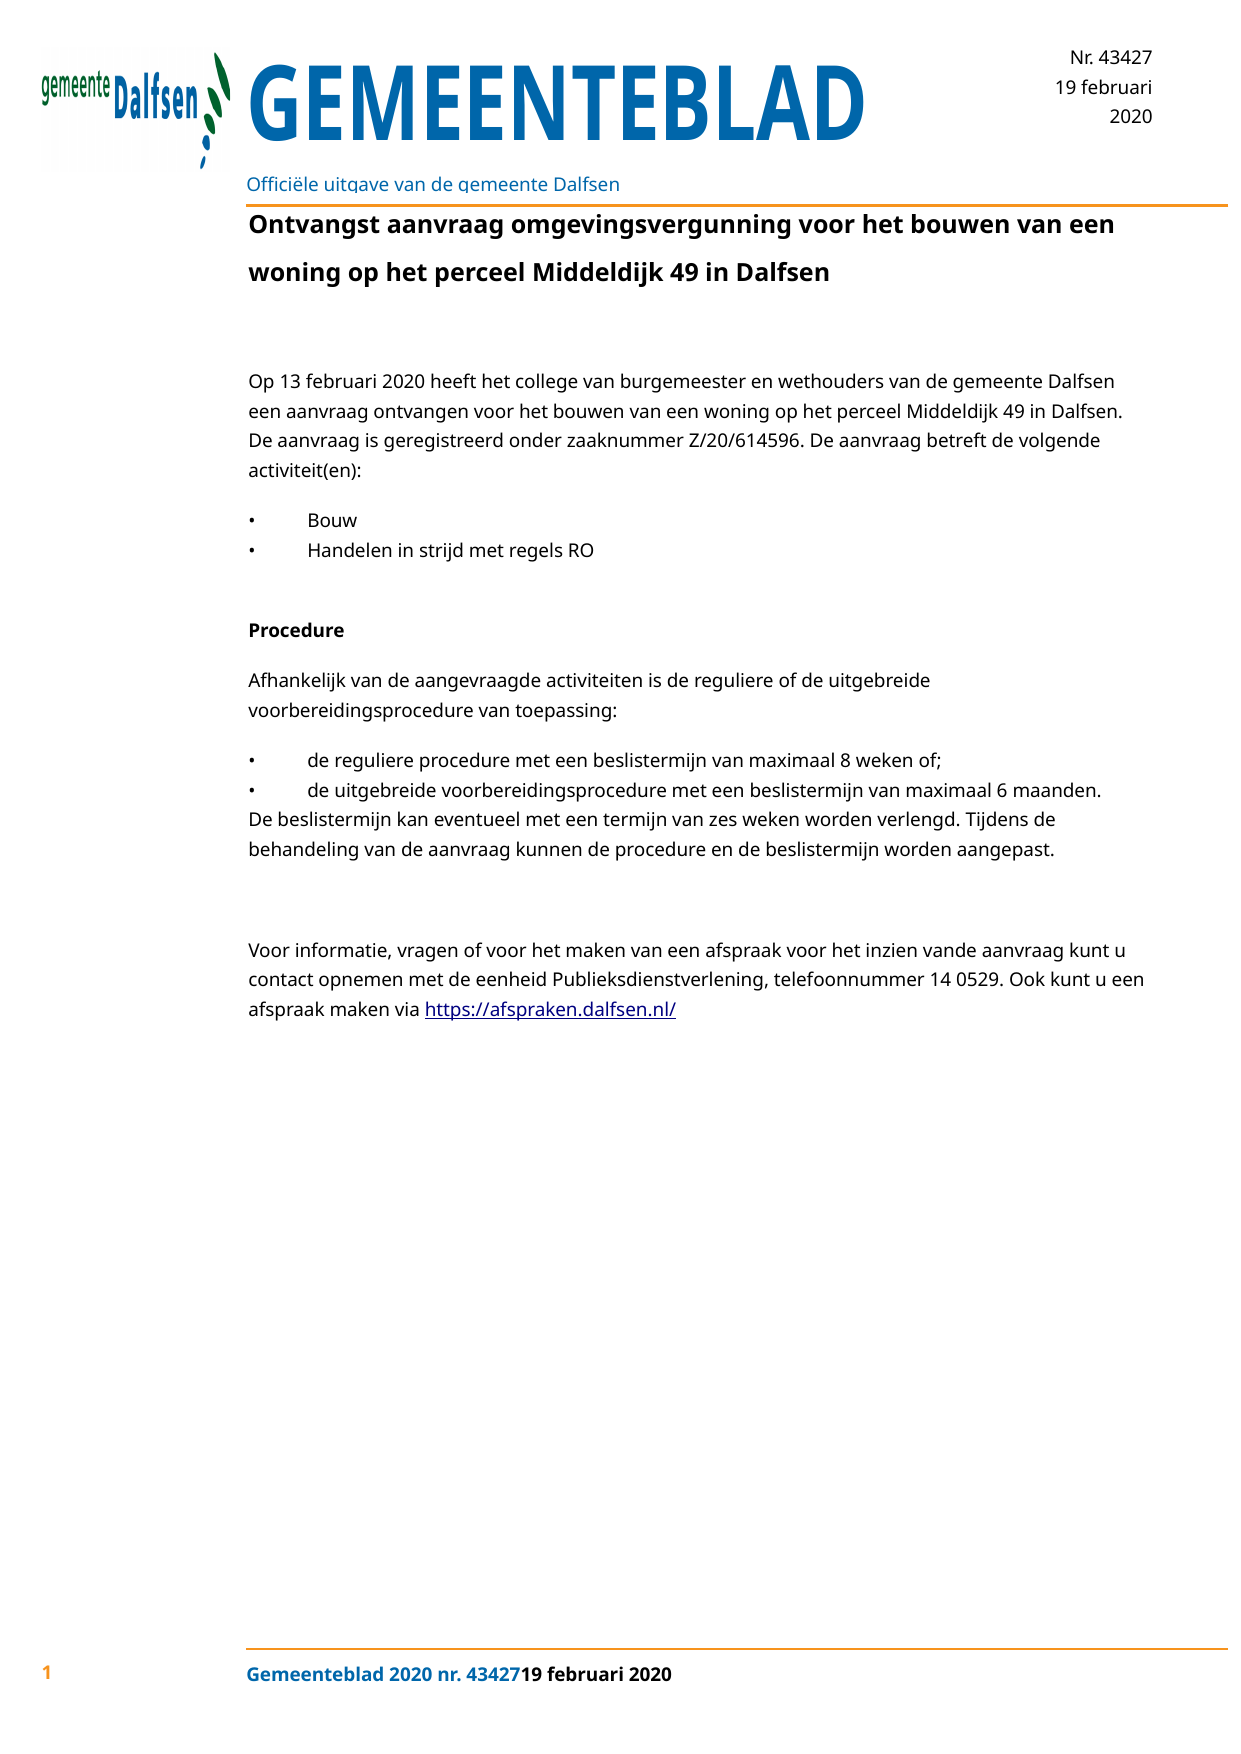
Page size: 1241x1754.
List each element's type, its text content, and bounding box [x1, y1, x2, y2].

text Procedure [248, 617, 1152, 643]
picture [41, 47, 231, 172]
list Handelen in strijd met regels RO [248, 537, 1152, 563]
text Afhankelijk van de aangevraagde activiteiten is de reguliere of de uitgebreide voorbereidingsprocedure van toepassing: [248, 667, 1152, 723]
text Op 13 februari 2020 heeft het college van burgemeester en wethouders van de gemeente Dalfsen een aanvraag ontvangen voor het bouwen van een woning op het perceel Middeldijk 49 in Dalfsen. De aanvraag is geregistreerd onder zaaknummer Z/20/614596. De aanvraag betreft de volgende activiteit(en): [248, 368, 1152, 483]
text Ontvangst aanvraag omgevingsvergunning voor het bouwen van een woning op het perceel Middeldijk 49 in Dalfsen [248, 207, 1152, 288]
text De beslistermijn kan eventueel met een termijn van zes weken worden verlengd. Tijdens de behandeling van de aanvraag kunnen de procedure en de beslistermijn worden aangepast. [248, 807, 1152, 862]
list Bouw [248, 507, 1152, 533]
list de uitgebreide voorbereidingsprocedure met een beslistermijn van maximaal 6 maanden. [248, 777, 1152, 803]
text Voor informatie, vragen of voor het maken van een afspraak voor het inzien vande aanvraag kunt u contact opnemen met de eenheid Publieksdienstverlening, telefoonnummer 14 0529. Ook kunt u een afspraak maken via https://afspraken.dalfsen.nl/ [248, 937, 1152, 1022]
list de reguliere procedure met een beslistermijn van maximaal 8 weken of; [248, 747, 1152, 773]
